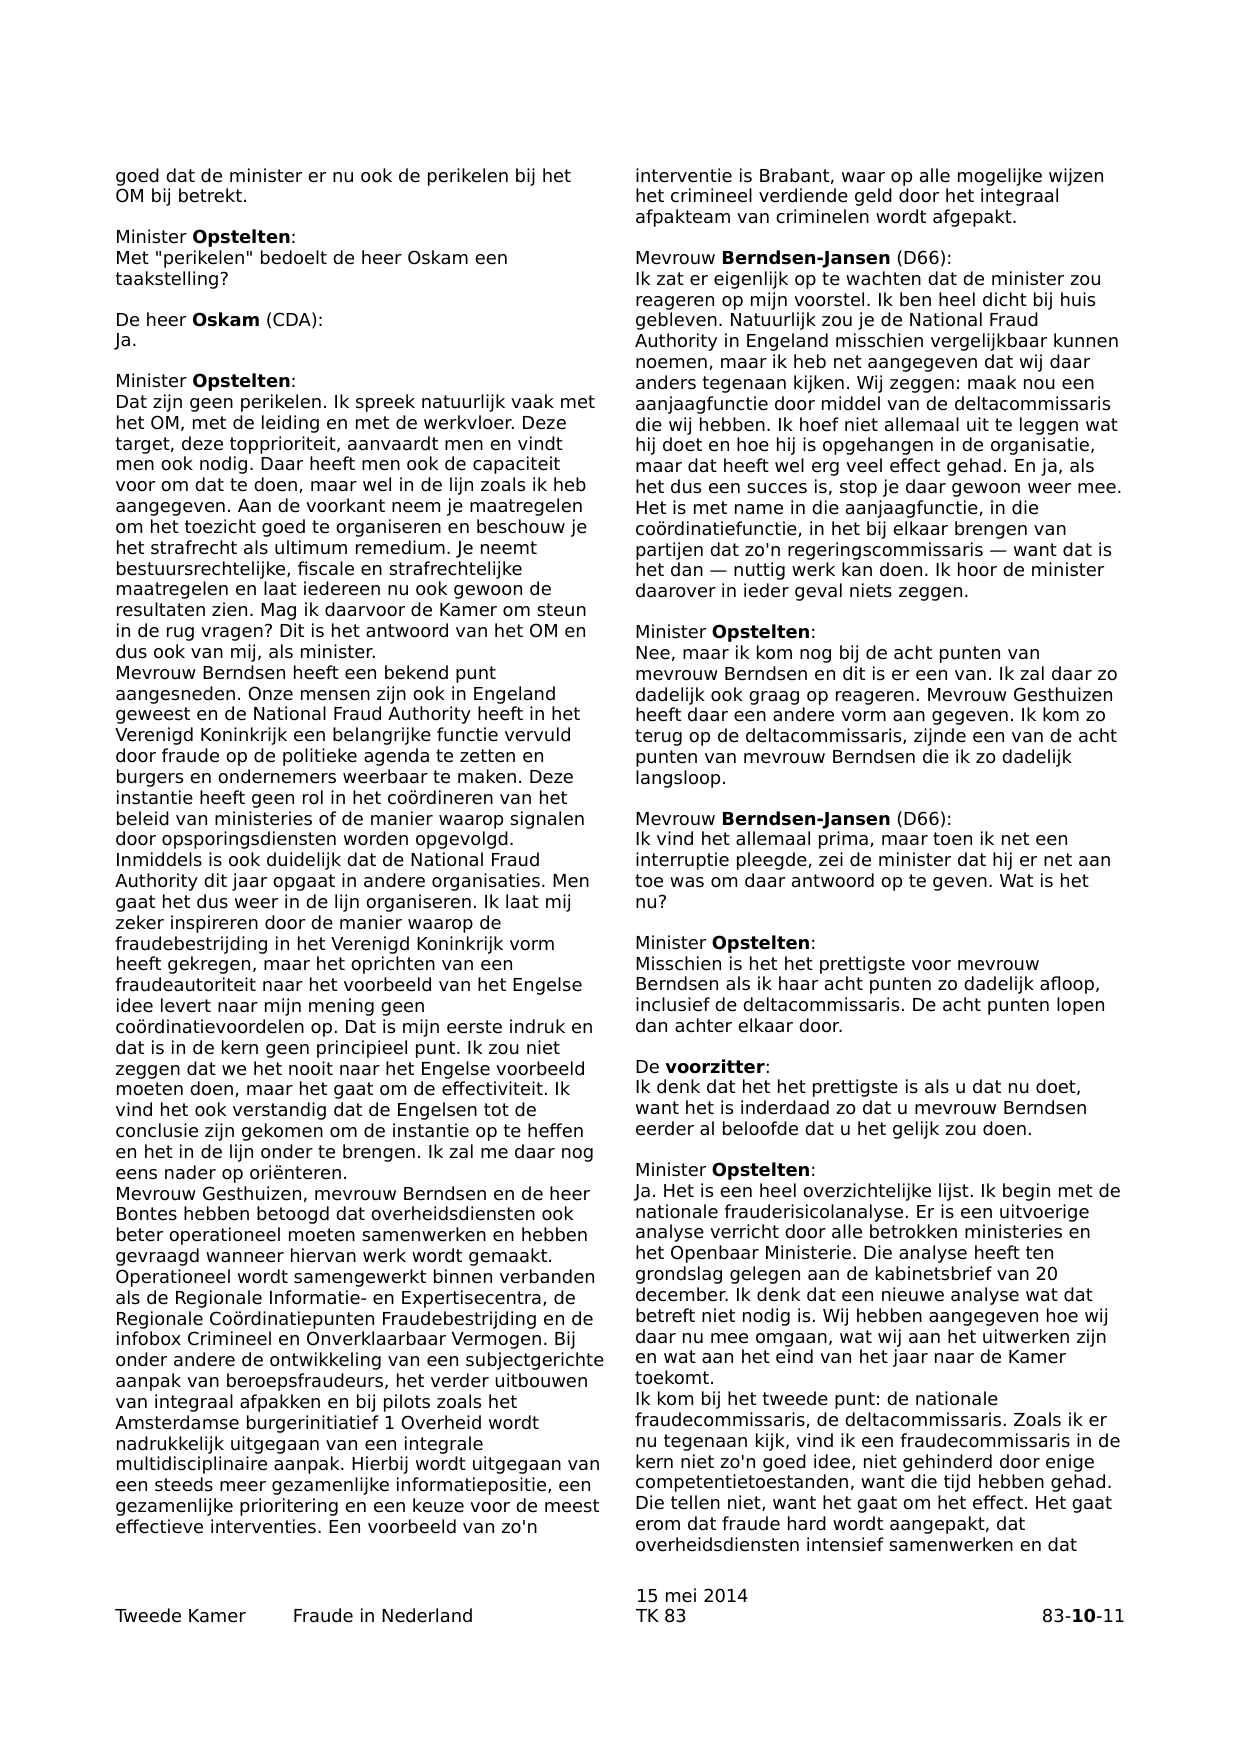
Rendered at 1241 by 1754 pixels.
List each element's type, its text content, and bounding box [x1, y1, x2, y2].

text Mevrouw Berndsen-Jansen (D66): [635, 248, 1125, 268]
text Mevrouw Gesthuizen, mevrouw Berndsen en de heer Bontes hebben betoogd dat overheidsdiensten ook beter operationeel moeten samenwerken en hebben gevraagd wanneer hiervan werk wordt gemaakt. Operationeel wordt samengewerkt binnen verbanden als de Regionale Informatie- en Expertisecentra, de Regionale Coördinatiepunten Fraudebestrijding en de infobox Crimineel en Onverklaarbaar Vermogen. Bij onder andere de ontwikkeling van een subjectgerichte aanpak van beroepsfraudeurs, het verder uitbouwen van integraal afpakken en bij pilots zoals het Amsterdamse burgerinitiatief 1 Overheid wordt nadrukkelijk uitgegaan van een integrale multidisciplinaire aanpak. Hierbij wordt uitgegaan van een steeds meer gezamenlijke informatiepositie, een gezamenlijke prioritering en een keuze voor de meest effectieve interventies. Een voorbeeld van zo'n [115, 1183, 605, 1537]
text interventie is Brabant, waar op alle mogelijke wijzen het crimineel verdiende geld door het integraal afpakteam van criminelen wordt afgepakt. [635, 165, 1125, 228]
text De voorzitter: [635, 1057, 1125, 1077]
text Minister Opstelten: [635, 932, 1125, 953]
text Ik kom bij het tweede punt: de nationale fraudecommissaris, de deltacommissaris. Zoals ik er nu tegenaan kijk, vind ik een fraudecommissaris in de kern niet zo'n goed idee, niet gehinderd door enige competentietoestanden, want die tijd hebben gehad. Die tellen niet, want het gaat om het effect. Het gaat erom dat fraude hard wordt aangepakt, dat overheidsdiensten intensief samenwerken en dat [635, 1389, 1125, 1556]
text Ik zat er eigenlijk op te wachten dat de minister zou reageren op mijn voorstel. Ik ben heel dicht bij huis gebleven. Natuurlijk zou je de National Fraud Authority in Engeland misschien vergelijkbaar kunnen noemen, maar ik heb net aangegeven dat wij daar anders tegenaan kijken. Wij zeggen: maak nou een aanjaagfunctie door middel van de deltacommissaris die wij hebben. Ik hoef niet allemaal uit te leggen wat hij doet en hoe hij is opgehangen in de organisatie, maar dat heeft wel erg veel effect gehad. En ja, als het dus een succes is, stop je daar gewoon weer mee. Het is met name in die aanjaagfunctie, in die coördinatiefunctie, in het bij elkaar brengen van partijen dat zo'n regeringscommissaris — want dat is het dan — nuttig werk kan doen. Ik hoor de minister daarover in ieder geval niets zeggen. [635, 268, 1125, 602]
text Minister Opstelten: [115, 227, 605, 248]
text Nee, maar ik kom nog bij de acht punten van mevrouw Berndsen en dit is er een van. Ik zal daar zo dadelijk ook graag op reageren. Mevrouw Gesthuizen heeft daar een andere vorm aan gegeven. Ik kom zo terug op de deltacommissaris, zijnde een van de acht punten van mevrouw Berndsen die ik zo dadelijk langsloop. [635, 643, 1125, 788]
text Ik vind het allemaal prima, maar toen ik net een interruptie pleegde, zei de minister dat hij er net aan toe was om daar antwoord op te geven. Wat is het nu? [635, 829, 1125, 912]
text Minister Opstelten: [115, 371, 605, 392]
text Minister Opstelten: [635, 1160, 1125, 1181]
text Mevrouw Berndsen heeft een bekend punt aangesneden. Onze mensen zijn ook in Engeland geweest en de National Fraud Authority heeft in het Verenigd Koninkrijk een belangrijke functie vervuld door fraude op de politieke agenda te zetten en burgers en ondernemers weerbaar te maken. Deze instantie heeft geen rol in het coördineren van het beleid van ministeries of de manier waarop signalen door opsporingsdiensten worden opgevolgd. Inmiddels is ook duidelijk dat de National Fraud Authority dit jaar opgaat in andere organisaties. Men gaat het dus weer in de lijn organiseren. Ik laat mij zeker inspireren door de manier waarop de fraudebestrijding in het Verenigd Koninkrijk vorm heeft gekregen, maar het oprichten van een fraudeautoriteit naar het voorbeeld van het Engelse idee levert naar mijn mening geen coördinatievoordelen op. Dat is mijn eerste indruk en dat is in de kern geen principieel punt. Ik zou niet zeggen dat we het nooit naar het Engelse voorbeeld moeten doen, maar het gaat om de effectiviteit. Ik vind het ook verstandig dat de Engelsen tot de conclusie zijn gekomen om de instantie op te heffen en het in de lijn onder te brengen. Ik zal me daar nog eens nader op oriënteren. [115, 662, 605, 1183]
text Dat zijn geen perikelen. Ik spreek natuurlijk vaak met het OM, met de leiding en met de werkvloer. Deze target, deze topprioriteit, aanvaardt men en vindt men ook nodig. Daar heeft men ook de capaciteit voor om dat te doen, maar wel in de lijn zoals ik heb aangegeven. Aan de voorkant neem je maatregelen om het toezicht goed te organiseren en beschouw je het strafrecht als ultimum remedium. Je neemt bestuursrechtelijke, fiscale en strafrechtelijke maatregelen en laat iedereen nu ook gewoon de resultaten zien. Mag ik daarvoor de Kamer om steun in de rug vragen? Dit is het antwoord van het OM en dus ook van mij, als minister. [115, 392, 605, 662]
text Met "perikelen" bedoelt de heer Oskam een taakstelling? [115, 248, 605, 289]
text Ja. [115, 330, 605, 351]
text Mevrouw Berndsen-Jansen (D66): [635, 808, 1125, 829]
text Ja. Het is een heel overzichtelijke lijst. Ik begin met de nationale frauderisicolanalyse. Er is een uitvoerige analyse verricht door alle betrokken ministeries en het Openbaar Ministerie. Die analyse heeft ten grondslag gelegen aan de kabinetsbrief van 20 december. Ik denk dat een nieuwe analyse wat dat betreft niet nodig is. Wij hebben aangegeven hoe wij daar nu mee omgaan, wat wij aan het uitwerken zijn en wat aan het eind van het jaar naar de Kamer toekomt. [635, 1181, 1125, 1389]
text goed dat de minister er nu ook de perikelen bij het OM bij betrekt. [115, 165, 605, 207]
text Misschien is het het prettigste voor mevrouw Berndsen als ik haar acht punten zo dadelijk afloop, inclusief de deltacommissaris. De acht punten lopen dan achter elkaar door. [635, 953, 1125, 1037]
text De heer Oskam (CDA): [115, 309, 605, 330]
text Ik denk dat het het prettigste is als u dat nu doet, want het is inderdaad zo dat u mevrouw Berndsen eerder al beloofde dat u het gelijk zou doen. [635, 1077, 1125, 1140]
text Minister Opstelten: [635, 622, 1125, 643]
